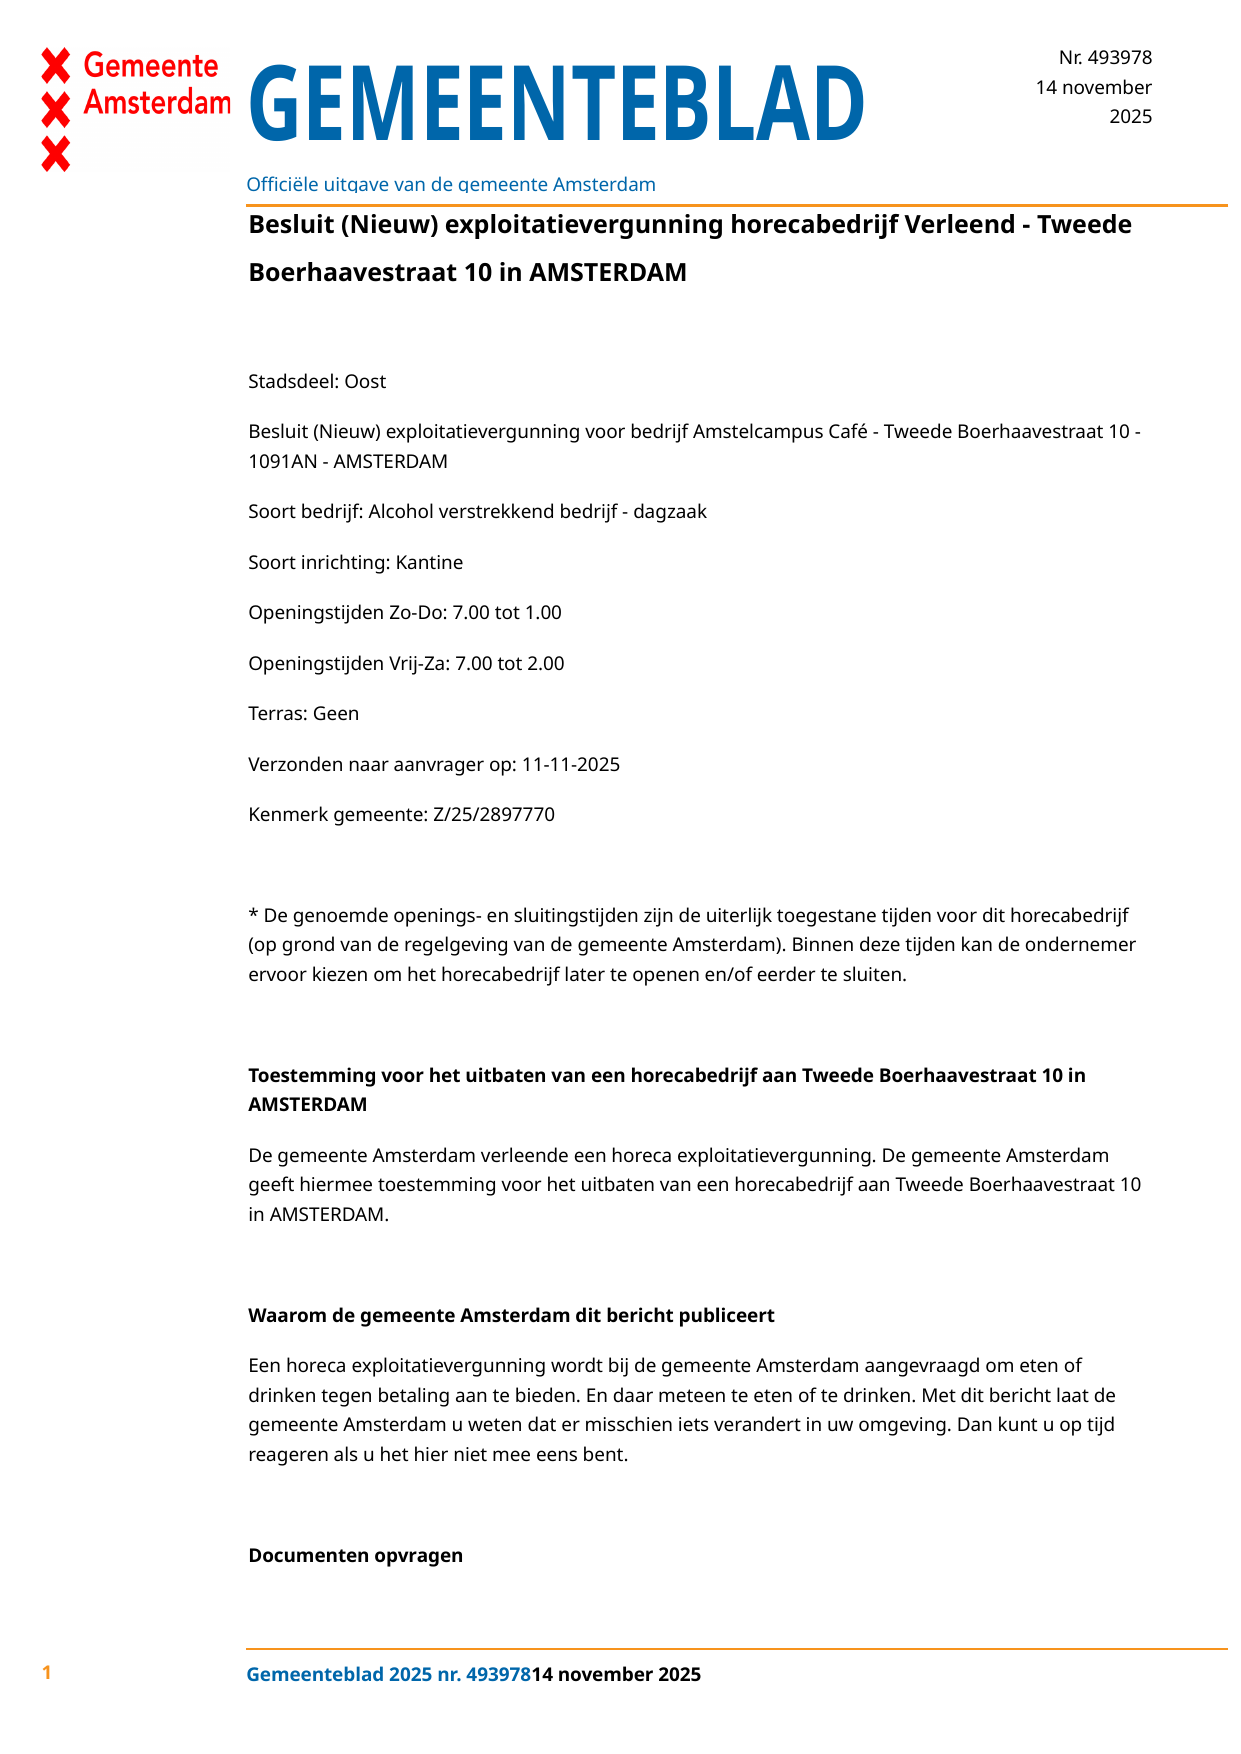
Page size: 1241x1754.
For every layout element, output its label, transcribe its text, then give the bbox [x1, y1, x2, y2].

text Toestemming voor het uitbaten van een horecabedrijf aan Tweede Boerhaavestraat 10 in AMSTERDAM [248, 1062, 1152, 1117]
text Kenmerk gemeente: Z/25/2897770 [248, 801, 1152, 827]
text Besluit (Nieuw) exploitatievergunning horecabedrijf Verleend - Tweede Boerhaavestraat 10 in AMSTERDAM [248, 207, 1152, 288]
text Een horeca exploitatievergunning wordt bij de gemeente Amsterdam aangevraagd om eten of drinken tegen betaling aan te bieden. En daar meteen te eten of te drinken. Met dit bericht laat de gemeente Amsterdam u weten dat er misschien iets verandert in uw omgeving. Dan kunt u op tijd reageren als u het hier niet mee eens bent. [248, 1352, 1152, 1467]
text Soort inrichting: Kantine [248, 549, 1152, 575]
text Verzonden naar aanvrager op: 11-11-2025 [248, 751, 1152, 777]
picture [41, 47, 231, 172]
text Terras: Geen [248, 700, 1152, 726]
text Documenten opvragen [248, 1542, 1152, 1568]
text * De genoemde openings- en sluitingstijden zijn de uiterlijk toegestane tijden voor dit horecabedrijf (op grond van de regelgeving van de gemeente Amsterdam). Binnen deze tijden kan de ondernemer ervoor kiezen om het horecabedrijf later te openen en/of eerder te sluiten. [248, 902, 1152, 987]
text De gemeente Amsterdam verleende een horeca exploitatievergunning. De gemeente Amsterdam geeft hiermee toestemming voor het uitbaten van een horecabedrijf aan Tweede Boerhaavestraat 10 in AMSTERDAM. [248, 1142, 1152, 1227]
text Openingstijden Vrij-Za: 7.00 tot 2.00 [248, 650, 1152, 676]
text Openingstijden Zo-Do: 7.00 tot 1.00 [248, 599, 1152, 625]
text Waarom de gemeente Amsterdam dit bericht publiceert [248, 1302, 1152, 1328]
text Stadsdeel: Oost [248, 368, 1152, 394]
text Besluit (Nieuw) exploitatievergunning voor bedrijf Amstelcampus Café - Tweede Boerhaavestraat 10 - 1091AN - AMSTERDAM [248, 419, 1152, 474]
text Soort bedrijf: Alcohol verstrekkend bedrijf - dagzaak [248, 499, 1152, 524]
